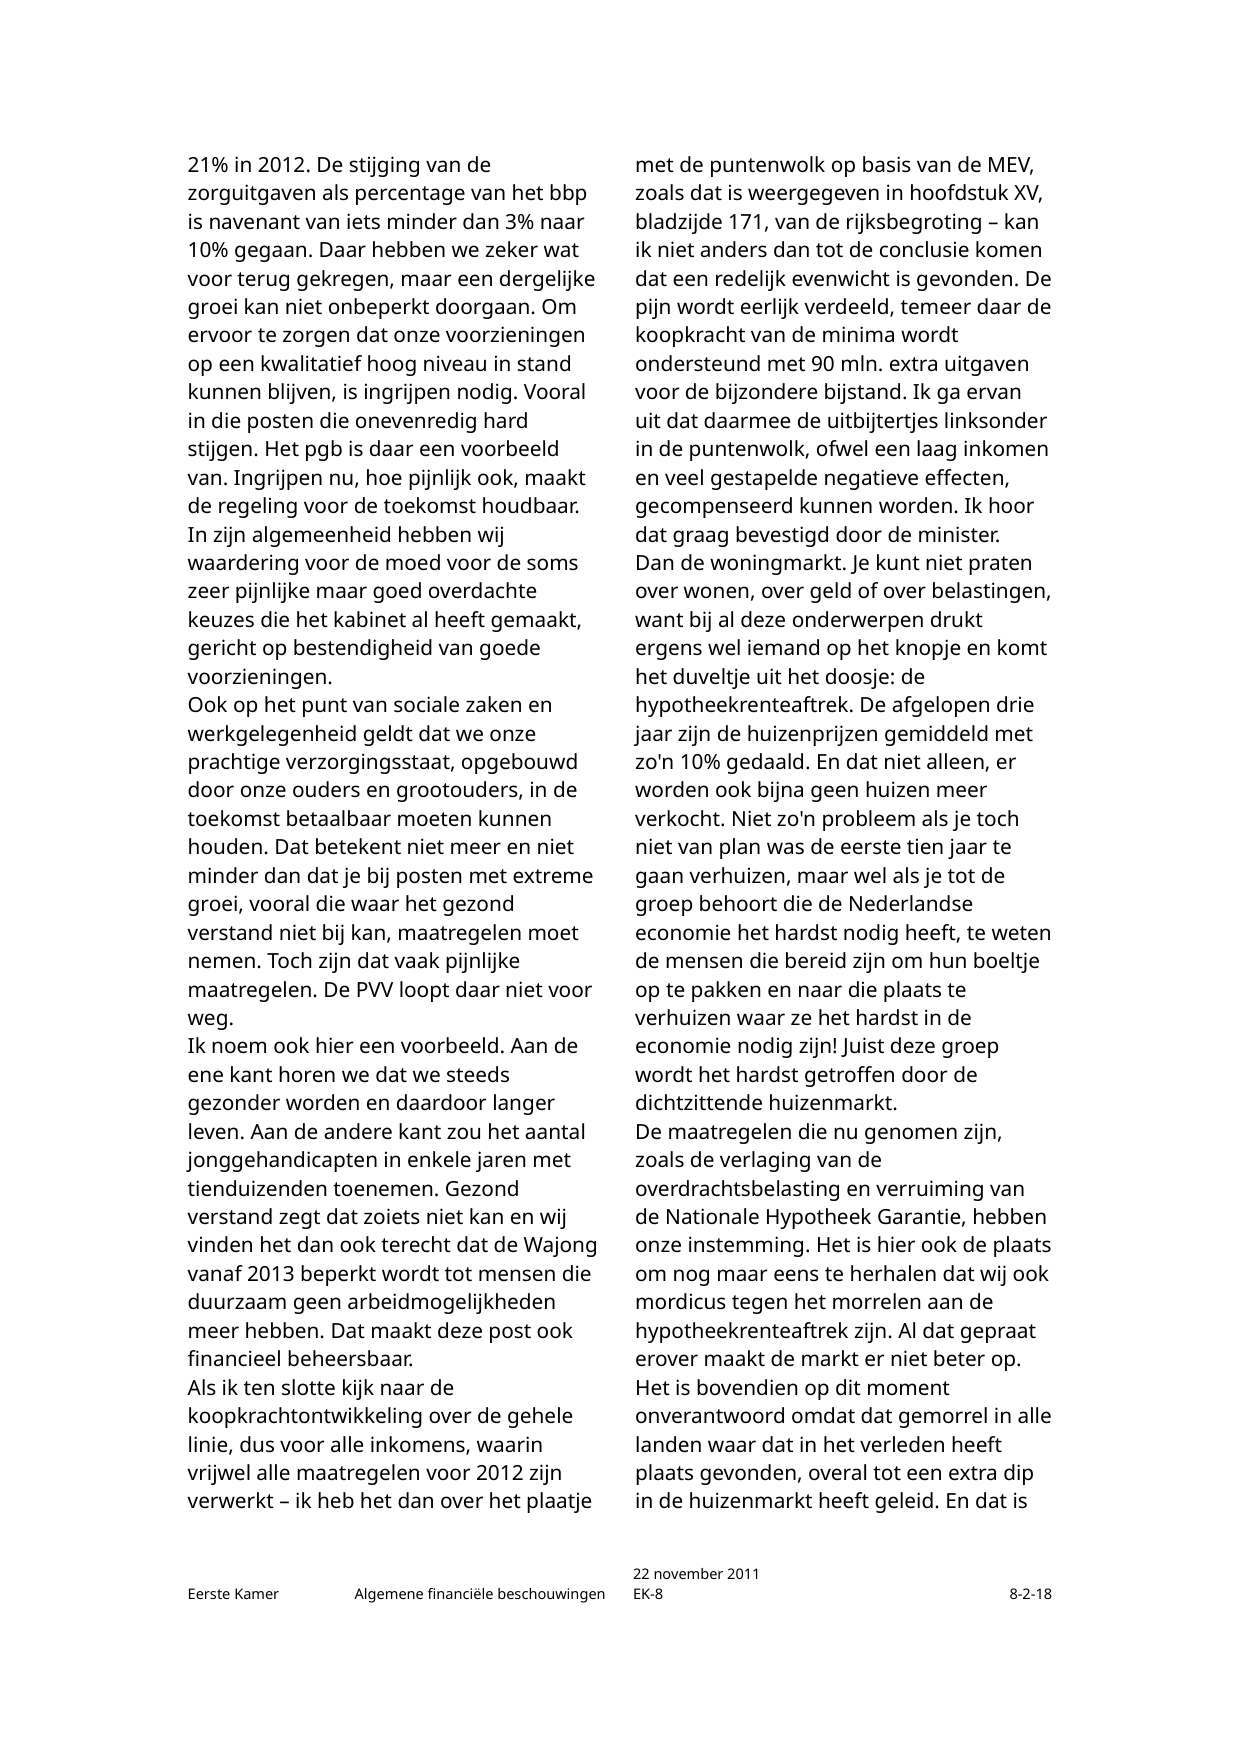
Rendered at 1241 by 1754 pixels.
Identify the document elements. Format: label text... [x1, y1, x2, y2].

text Dan de woningmarkt. Je kunt niet praten over wonen, over geld of over belastingen, want bij al deze onderwerpen drukt ergens wel iemand op het knopje en komt het duveltje uit het doosje: de hypotheekrenteaftrek. De afgelopen drie jaar zijn de huizenprijzen gemiddeld met zo'n 10% gedaald. En dat niet alleen, er worden ook bijna geen huizen meer verkocht. Niet zo'n probleem als je toch niet van plan was de eerste tien jaar te gaan verhuizen, maar wel als je tot de groep behoort die de Nederlandse economie het hardst nodig heeft, te weten de mensen die bereid zijn om hun boeltje op te pakken en naar die plaats te verhuizen waar ze het hardst in de economie nodig zijn! Juist deze groep wordt het hardst getroffen door de dichtzittende huizenmarkt. [635, 548, 1053, 1117]
text Ik noem ook hier een voorbeeld. Aan de ene kant horen we dat we steeds gezonder worden en daardoor langer leven. Aan de andere kant zou het aantal jonggehandicapten in enkele jaren met tienduizenden toenemen. Gezond verstand zegt dat zoiets niet kan en wij vinden het dan ook terecht dat de Wajong vanaf 2013 beperkt wordt tot mensen die duurzaam geen arbeidmogelijkheden meer hebben. Dat maakt deze post ook financieel beheersbaar. [187, 1032, 605, 1373]
text Ook op het punt van sociale zaken en werkgelegenheid geldt dat we onze prachtige verzorgingsstaat, opgebouwd door onze ouders en grootouders, in de toekomst betaalbaar moeten kunnen houden. Dat betekent niet meer en niet minder dan dat je bij posten met extreme groei, vooral die waar het gezond verstand niet bij kan, maatregelen moet nemen. Toch zijn dat vaak pijnlijke maatregelen. De PVV loopt daar niet voor weg. [187, 690, 605, 1032]
text De maatregelen die nu genomen zijn, zoals de verlaging van de overdrachtsbelasting en verruiming van de Nationale Hypotheek Garantie, hebben onze instemming. Het is hier ook de plaats om nog maar eens te herhalen dat wij ook mordicus tegen het morrelen aan de hypotheekrenteaftrek zijn. Al dat gepraat erover maakt de markt er niet beter op. Het is bovendien op dit moment onverantwoord omdat dat gemorrel in alle landen waar dat in het verleden heeft plaats gevonden, overal tot een extra dip in de huizenmarkt heeft geleid. En dat is [635, 1117, 1053, 1515]
text met de puntenwolk op basis van de MEV, zoals dat is weergegeven in hoofdstuk XV, bladzijde 171, van de rijksbegroting – kan ik niet anders dan tot de conclusie komen dat een redelijk evenwicht is gevonden. De pijn wordt eerlijk verdeeld, temeer daar de koopkracht van de minima wordt ondersteund met 90 mln. extra uitgaven voor de bijzondere bijstand. Ik ga ervan uit dat daarmee de uitbijtertjes linksonder in de puntenwolk, ofwel een laag inkomen en veel gestapelde negatieve effecten, gecompenseerd kunnen worden. Ik hoor dat graag bevestigd door de minister. [635, 150, 1053, 548]
text 21% in 2012. De stijging van de zorguitgaven als percentage van het bbp is navenant van iets minder dan 3% naar 10% gegaan. Daar hebben we zeker wat voor terug gekregen, maar een dergelijke groei kan niet onbeperkt doorgaan. Om ervoor te zorgen dat onze voorzieningen op een kwalitatief hoog niveau in stand kunnen blijven, is ingrijpen nodig. Vooral in die posten die onevenredig hard stijgen. Het pgb is daar een voorbeeld van. Ingrijpen nu, hoe pijnlijk ook, maakt de regeling voor de toekomst houdbaar. In zijn algemeenheid hebben wij waardering voor de moed voor de soms zeer pijnlijke maar goed overdachte keuzes die het kabinet al heeft gemaakt, gericht op bestendigheid van goede voorzieningen. [187, 150, 605, 690]
text Als ik ten slotte kijk naar de koopkrachtontwikkeling over de gehele linie, dus voor alle inkomens, waarin vrijwel alle maatregelen voor 2012 zijn verwerkt – ik heb het dan over het plaatje [187, 1373, 605, 1515]
